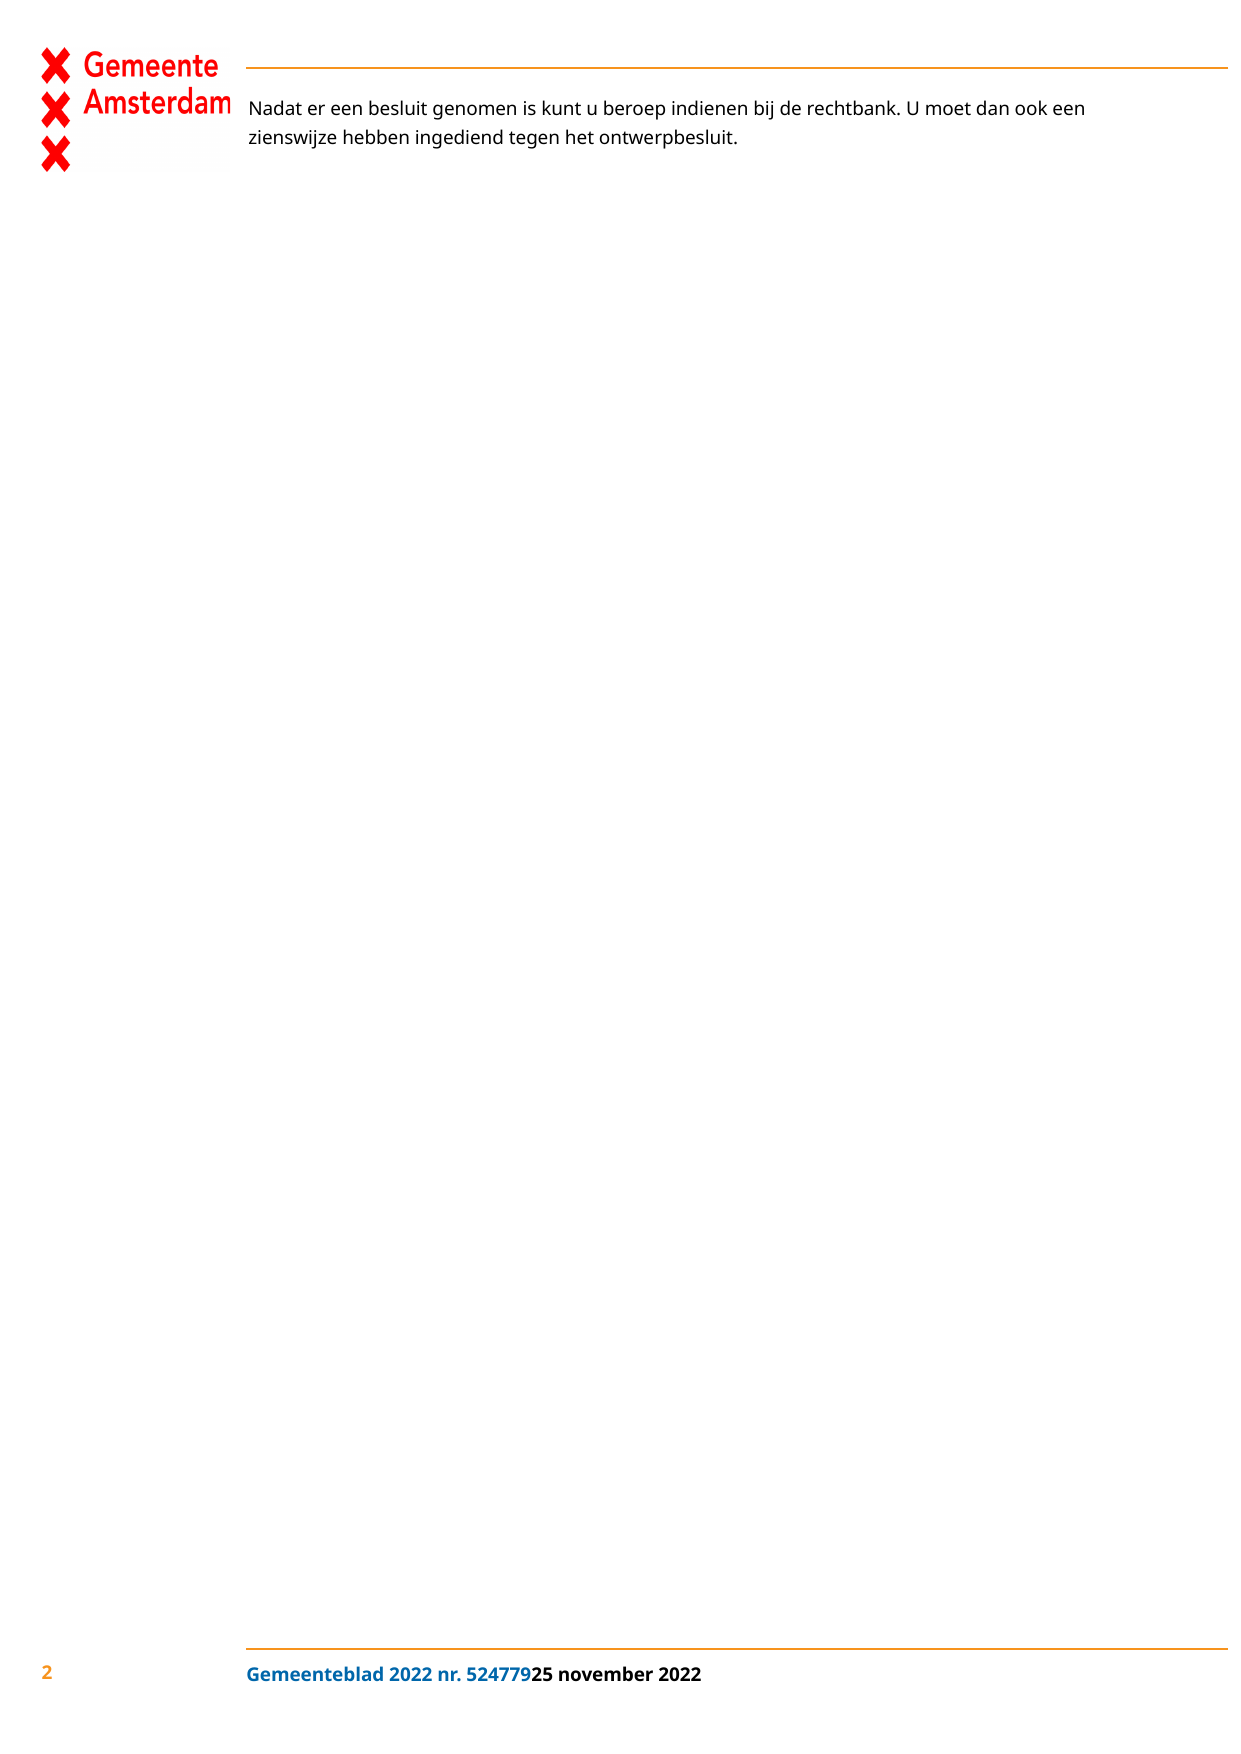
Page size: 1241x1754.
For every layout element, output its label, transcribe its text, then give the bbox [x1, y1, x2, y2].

text Nadat er een besluit genomen is kunt u beroep indienen bij de rechtbank. U moet dan ook een zienswijze hebben ingediend tegen het ontwerpbesluit. [248, 95, 1152, 150]
picture [41, 47, 231, 172]
